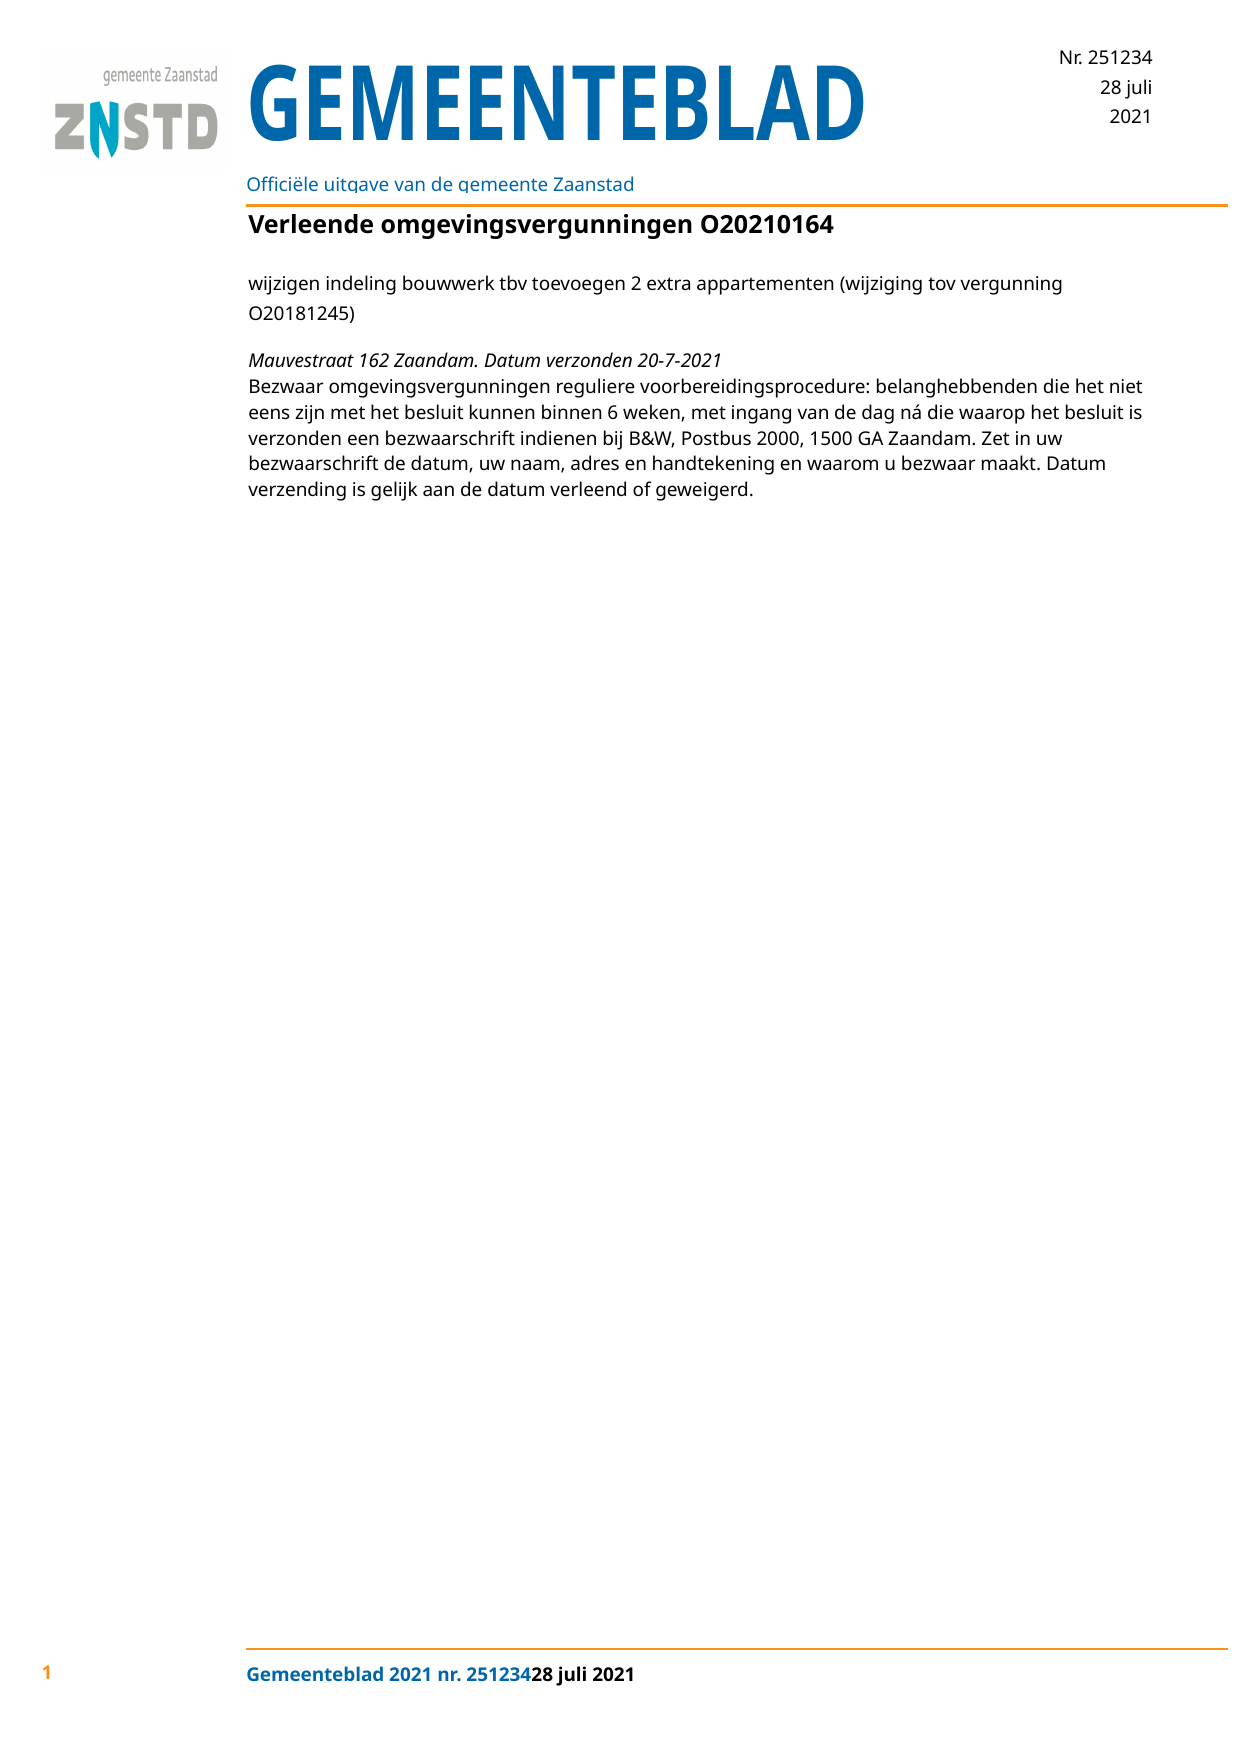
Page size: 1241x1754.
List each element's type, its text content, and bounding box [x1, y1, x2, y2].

picture [41, 47, 231, 172]
text Verleende omgevingsvergunningen O20210164 [248, 207, 1152, 241]
text Bezwaar omgevingsvergunningen reguliere voorbereidingsprocedure: belanghebbenden die het niet eens zijn met het besluit kunnen binnen 6 weken, met ingang van de dag ná die waarop het besluit is verzonden een bezwaarschrift indienen bij B&W, Postbus 2000, 1500 GA Zaandam. Zet in uw bezwaarschrift de datum, uw naam, adres en handtekening en waarom u bezwaar maakt. Datum verzending is gelijk aan de datum verleend of geweigerd. [248, 373, 1152, 502]
text Mauvestraat 162 Zaandam. Datum verzonden 20-7-2021 [248, 348, 1152, 373]
text wijzigen indeling bouwwerk tbv toevoegen 2 extra appartementen (wijziging tov vergunning O20181245) [248, 270, 1152, 326]
